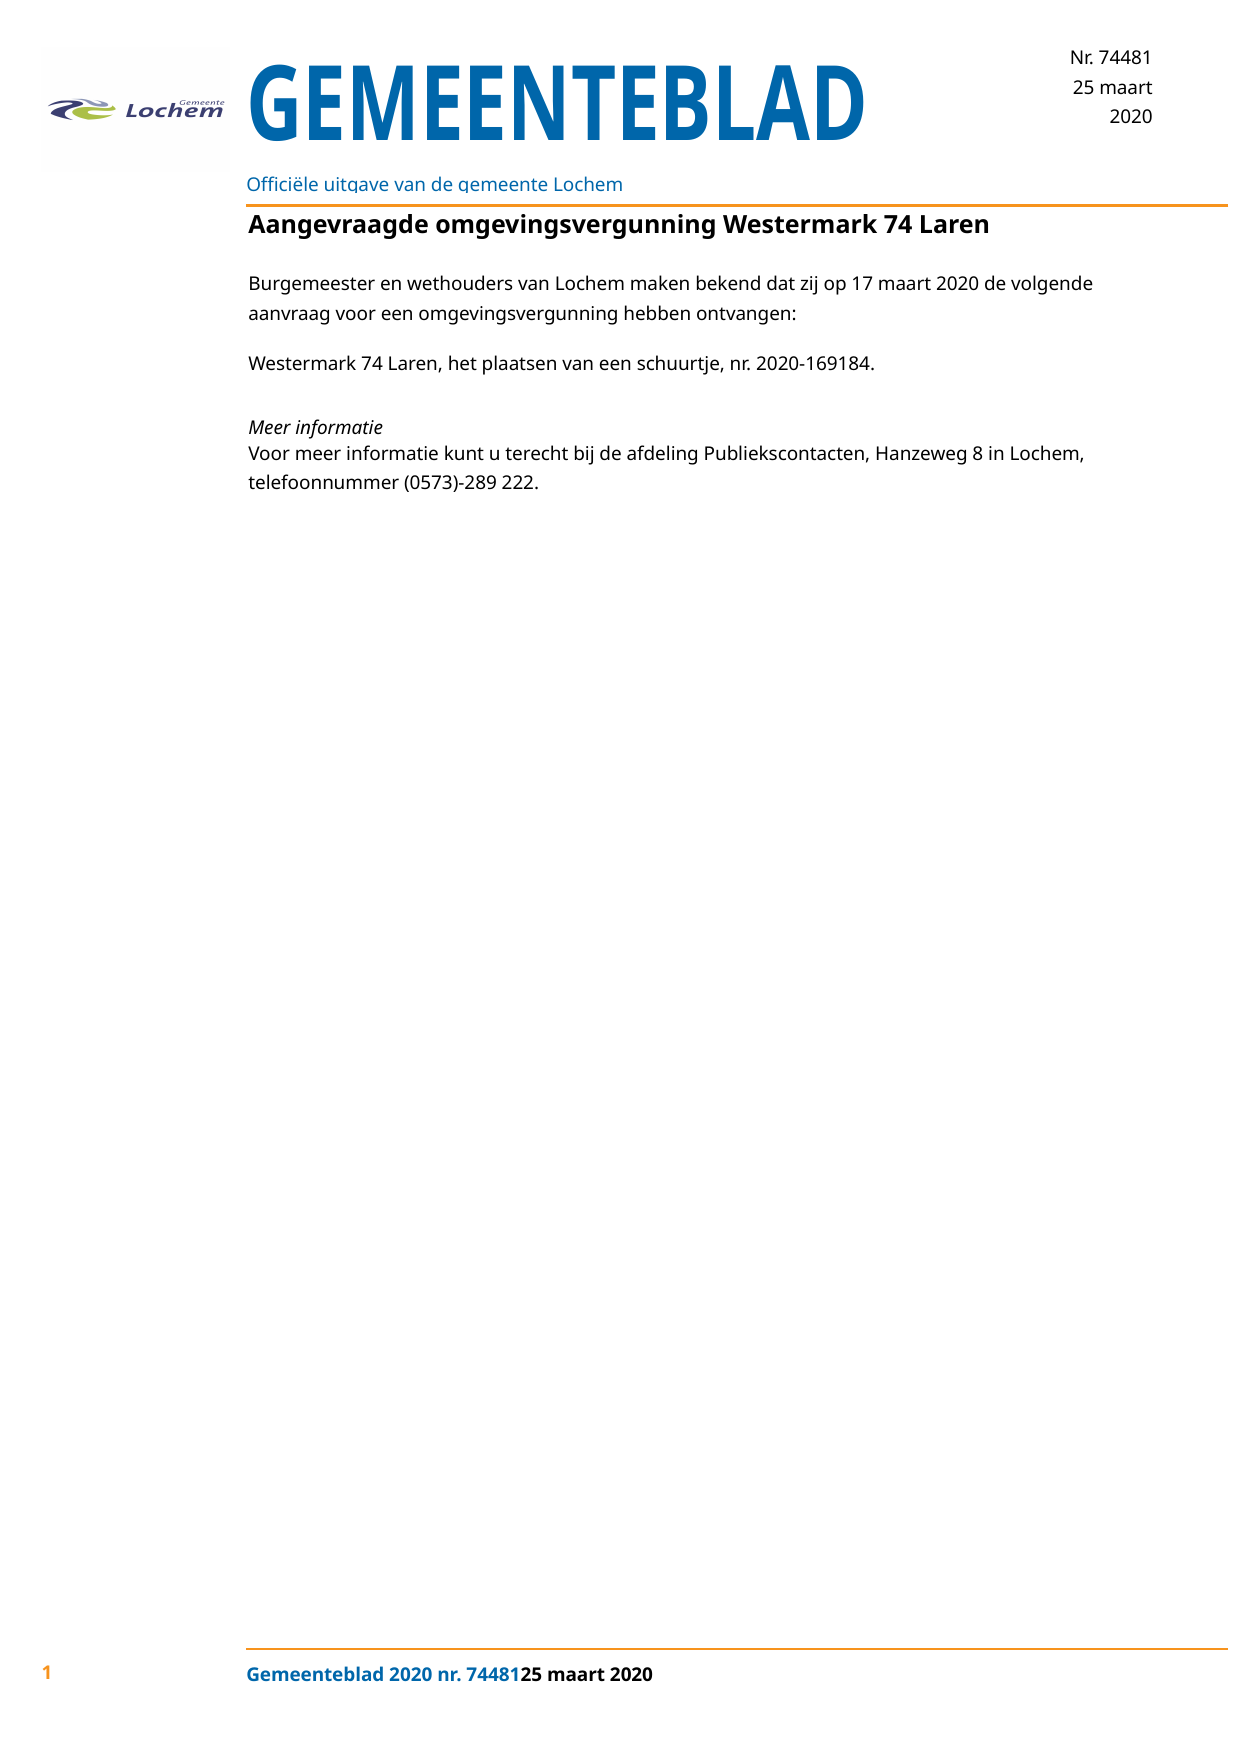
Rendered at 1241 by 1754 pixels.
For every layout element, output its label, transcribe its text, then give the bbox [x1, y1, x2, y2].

picture [41, 47, 231, 172]
text Meer informatie [248, 414, 1152, 440]
text Westermark 74 Laren, het plaatsen van een schuurtje, nr. 2020-169184. [248, 350, 1152, 376]
text Burgemeester en wethouders van Lochem maken bekend dat zij op 17 maart 2020 de volgende aanvraag voor een omgevingsvergunning hebben ontvangen: [248, 270, 1152, 326]
text Aangevraagde omgevingsvergunning Westermark 74 Laren [248, 207, 1152, 241]
text Voor meer informatie kunt u terecht bij de afdeling Publiekscontacten, Hanzeweg 8 in Lochem, telefoonnummer (0573)-289 222. [248, 440, 1152, 495]
